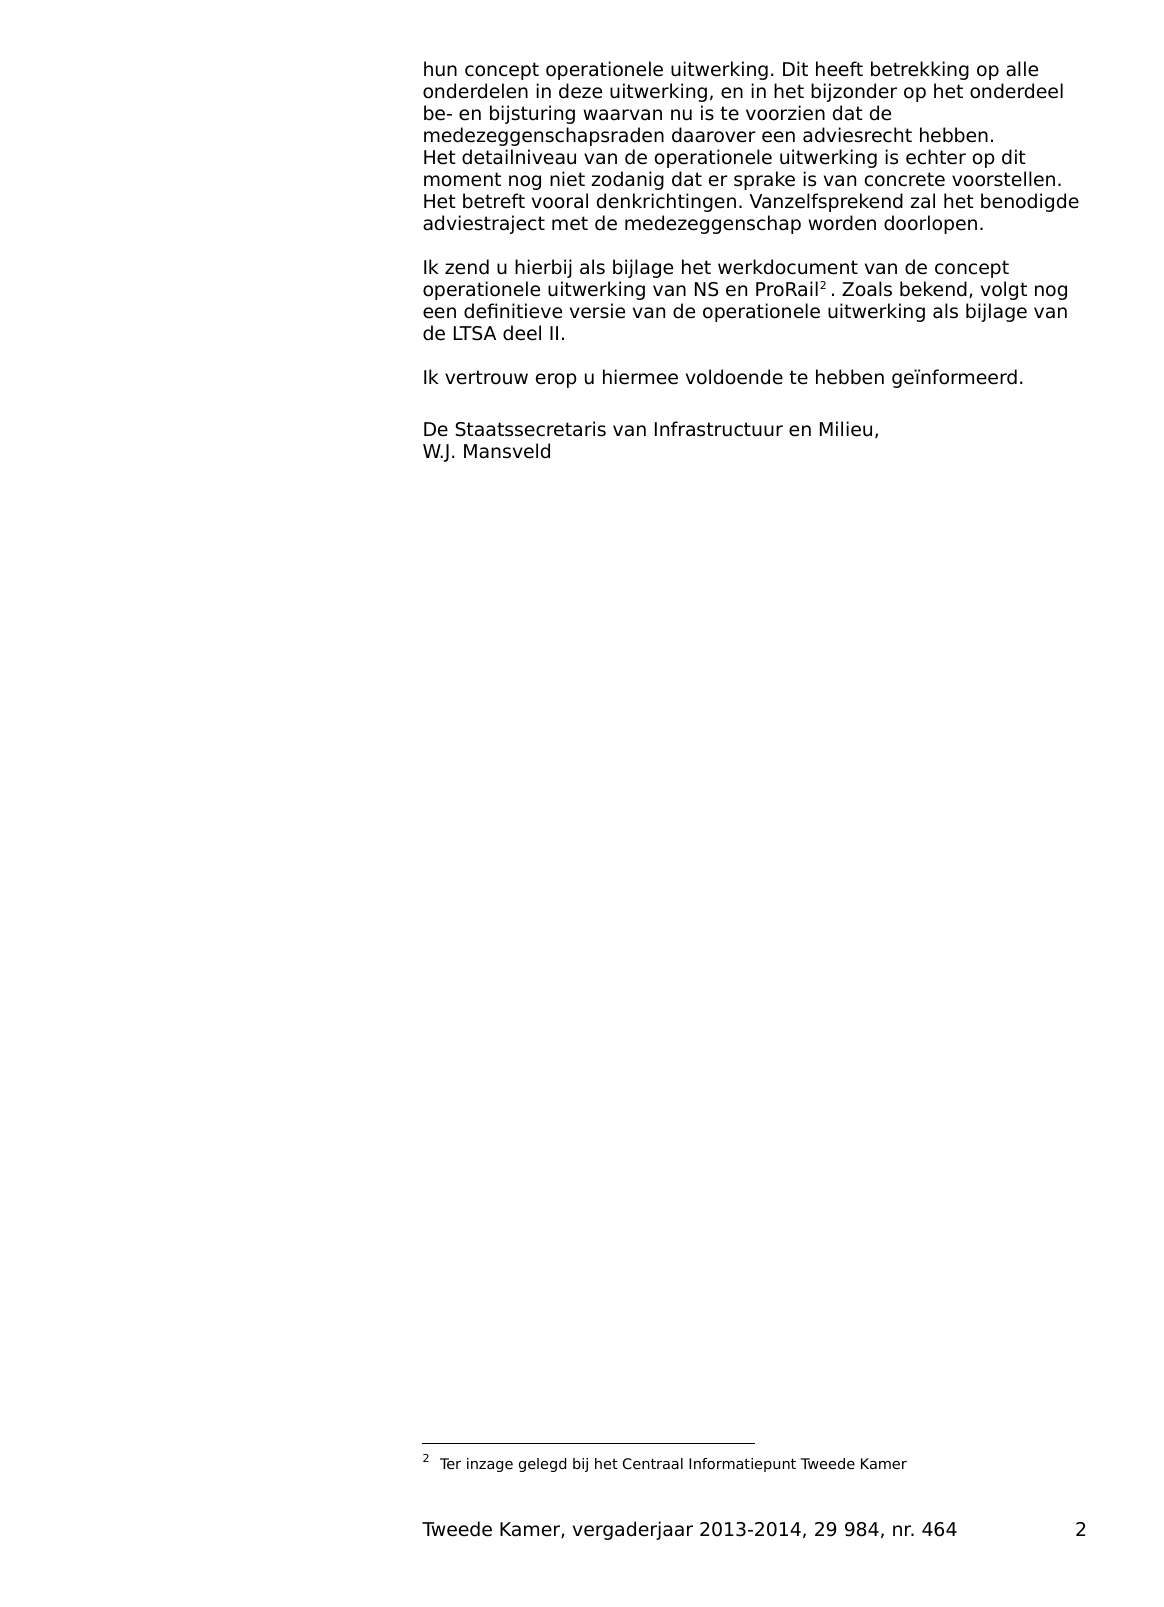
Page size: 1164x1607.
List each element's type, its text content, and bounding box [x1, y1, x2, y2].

text hun concept operationele uitwerking. Dit heeft betrekking op alle onderdelen in deze uitwerking, en in het bijzonder op het onderdeel be- en bijsturing waarvan nu is te voorzien dat de medezeggenschapsraden daarover een adviesrecht hebben. [422, 59, 1087, 147]
text Het detailniveau van de operationele uitwerking is echter op dit moment nog niet zodanig dat er sprake is van concrete voorstellen. Het betreft vooral denkrichtingen. Vanzelfsprekend zal het benodigde adviestraject met de medezeggenschap worden doorlopen. [422, 147, 1087, 235]
text Ik zend u hierbij als bijlage het werkdocument van de concept operationele uitwerking van NS en ProRail. Zoals bekend, volgt nog een definitieve versie van de operationele uitwerking als bijlage van de LTSA deel II. [422, 257, 1087, 345]
text Ik vertrouw erop u hiermee voldoende te hebben geïnformeerd. [422, 367, 1087, 389]
text De Staatssecretaris van Infrastructuur en Milieu, W.J. Mansveld [422, 419, 1087, 463]
text Ter inzage gelegd bij het Centraal Informatiepunt Tweede Kamer [422, 1452, 1087, 1474]
